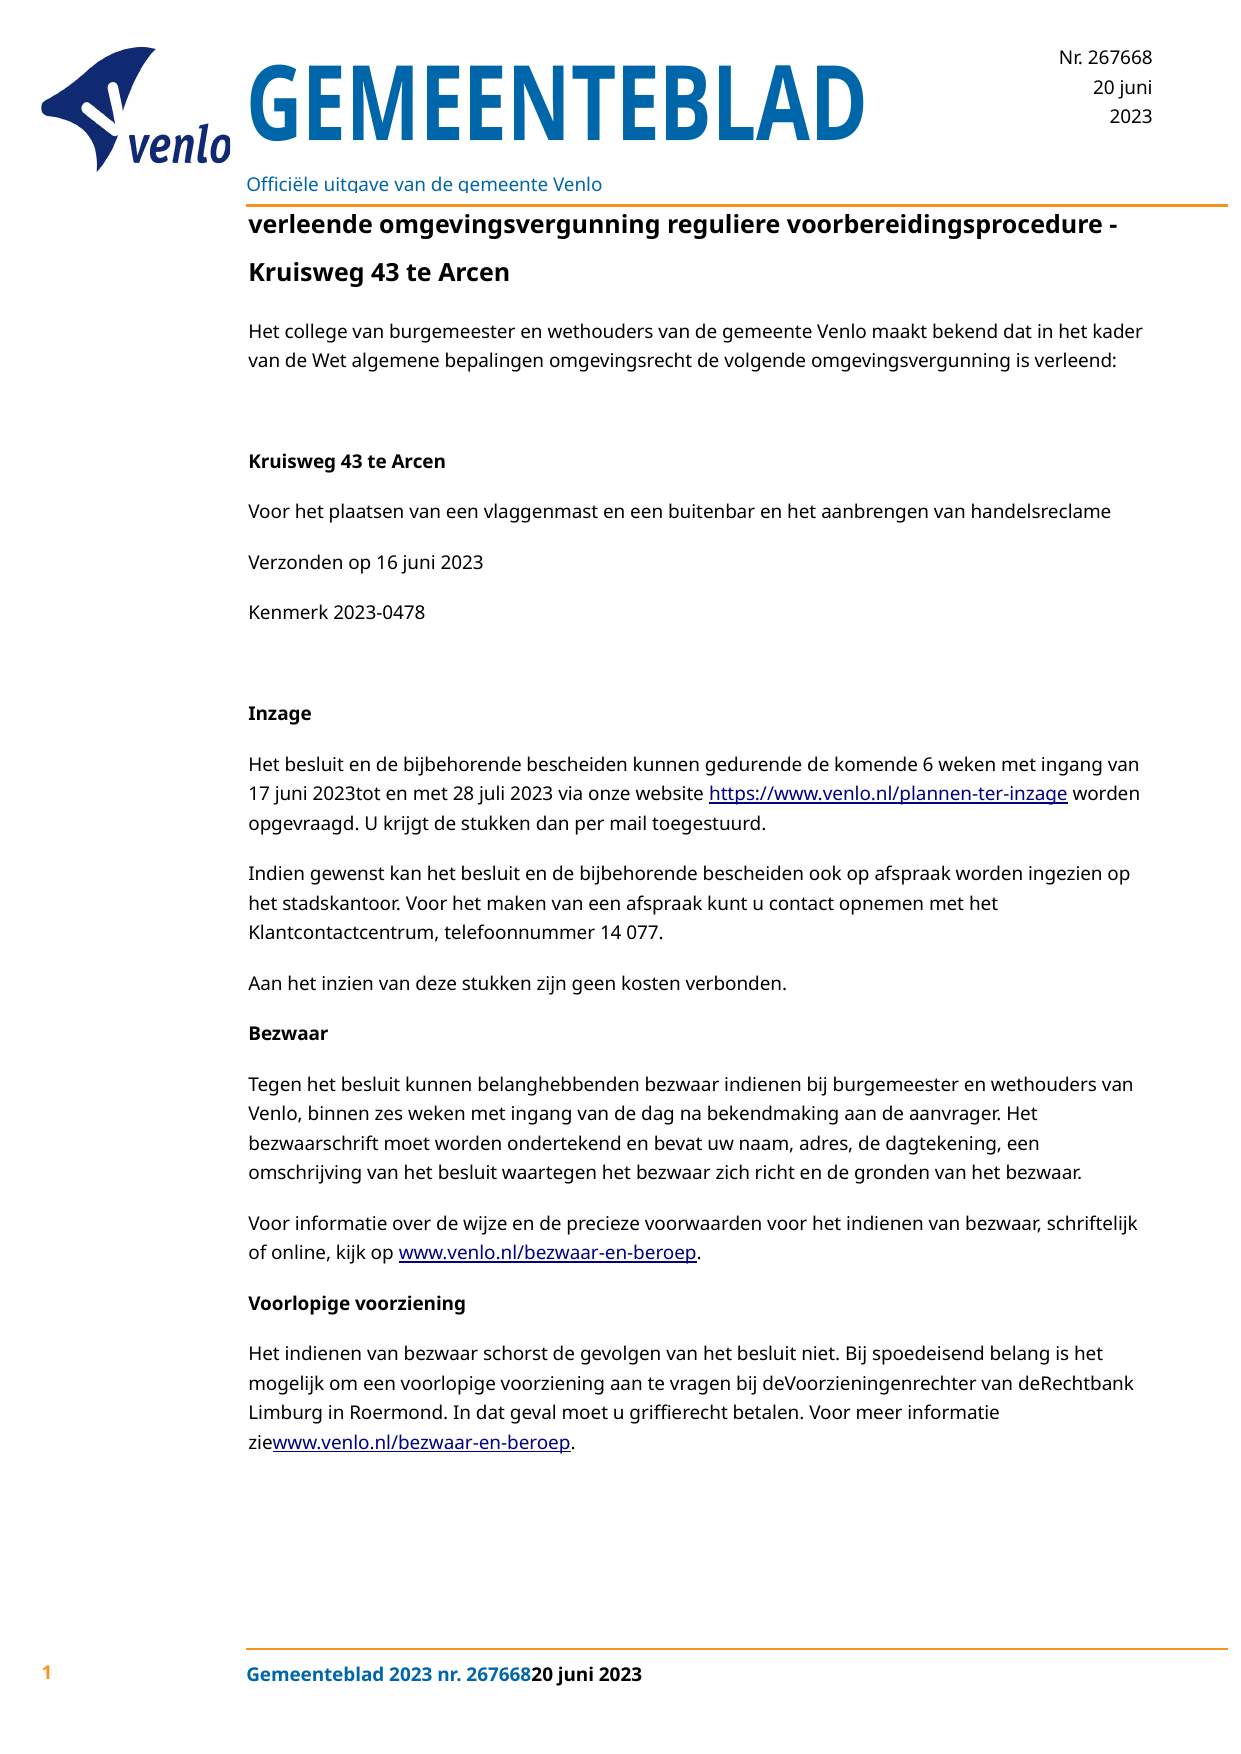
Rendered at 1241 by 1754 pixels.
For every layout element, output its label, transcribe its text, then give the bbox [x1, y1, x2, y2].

text Voor het plaatsen van een vlaggenmast en een buitenbar en het aanbrengen van handelsreclame [248, 499, 1152, 524]
text Voorlopige voorziening [248, 1290, 1152, 1316]
text Aan het inzien van deze stukken zijn geen kosten verbonden. [248, 970, 1152, 996]
text Indien gewenst kan het besluit en de bijbehorende bescheiden ook op afspraak worden ingezien op het stadskantoor. Voor het maken van een afspraak kunt u contact opnemen met het Klantcontactcentrum, telefoonnummer 14 077. [248, 860, 1152, 945]
text Tegen het besluit kunnen belanghebbenden bezwaar indienen bij burgemeester en wethouders van Venlo, binnen zes weken met ingang van de dag na bekendmaking aan de aanvrager. Het bezwaarschrift moet worden ondertekend en bevat uw naam, adres, de dagtekening, een omschrijving van het besluit waartegen het bezwaar zich richt en de gronden van het bezwaar. [248, 1071, 1152, 1185]
text Verzonden op 16 juni 2023 [248, 549, 1152, 575]
text Kruisweg 43 te Arcen [248, 448, 1152, 474]
text Kenmerk 2023-0478 [248, 599, 1152, 625]
picture [41, 47, 231, 172]
text verleende omgevingsvergunning reguliere voorbereidingsprocedure - Kruisweg 43 te Arcen [248, 207, 1152, 288]
text Voor informatie over de wijze en de precieze voorwaarden voor het indienen van bezwaar, schriftelijk of online, kijk op www.venlo.nl/bezwaar-en-beroep. [248, 1210, 1152, 1265]
text Het besluit en de bijbehorende bescheiden kunnen gedurende de komende 6 weken met ingang van 17 juni 2023tot en met 28 juli 2023 via onze website https://www.venlo.nl/plannen-ter-inzage worden opgevraagd. U krijgt de stukken dan per mail toegestuurd. [248, 751, 1152, 836]
text Het college van burgemeester en wethouders van de gemeente Venlo maakt bekend dat in het kader van de Wet algemene bepalingen omgevingsrecht de volgende omgevingsvergunning is verleend: [248, 318, 1152, 373]
text Bezwaar [248, 1020, 1152, 1046]
text Het indienen van bezwaar schorst de gevolgen van het besluit niet. Bij spoedeisend belang is het mogelijk om een voorlopige voorziening aan te vragen bij deVoorzieningenrechter van deRechtbank Limburg in Roermond. In dat geval moet u griffierecht betalen. Voor meer informatie ziewww.venlo.nl/bezwaar-en-beroep. [248, 1340, 1152, 1455]
text Inzage [248, 700, 1152, 726]
